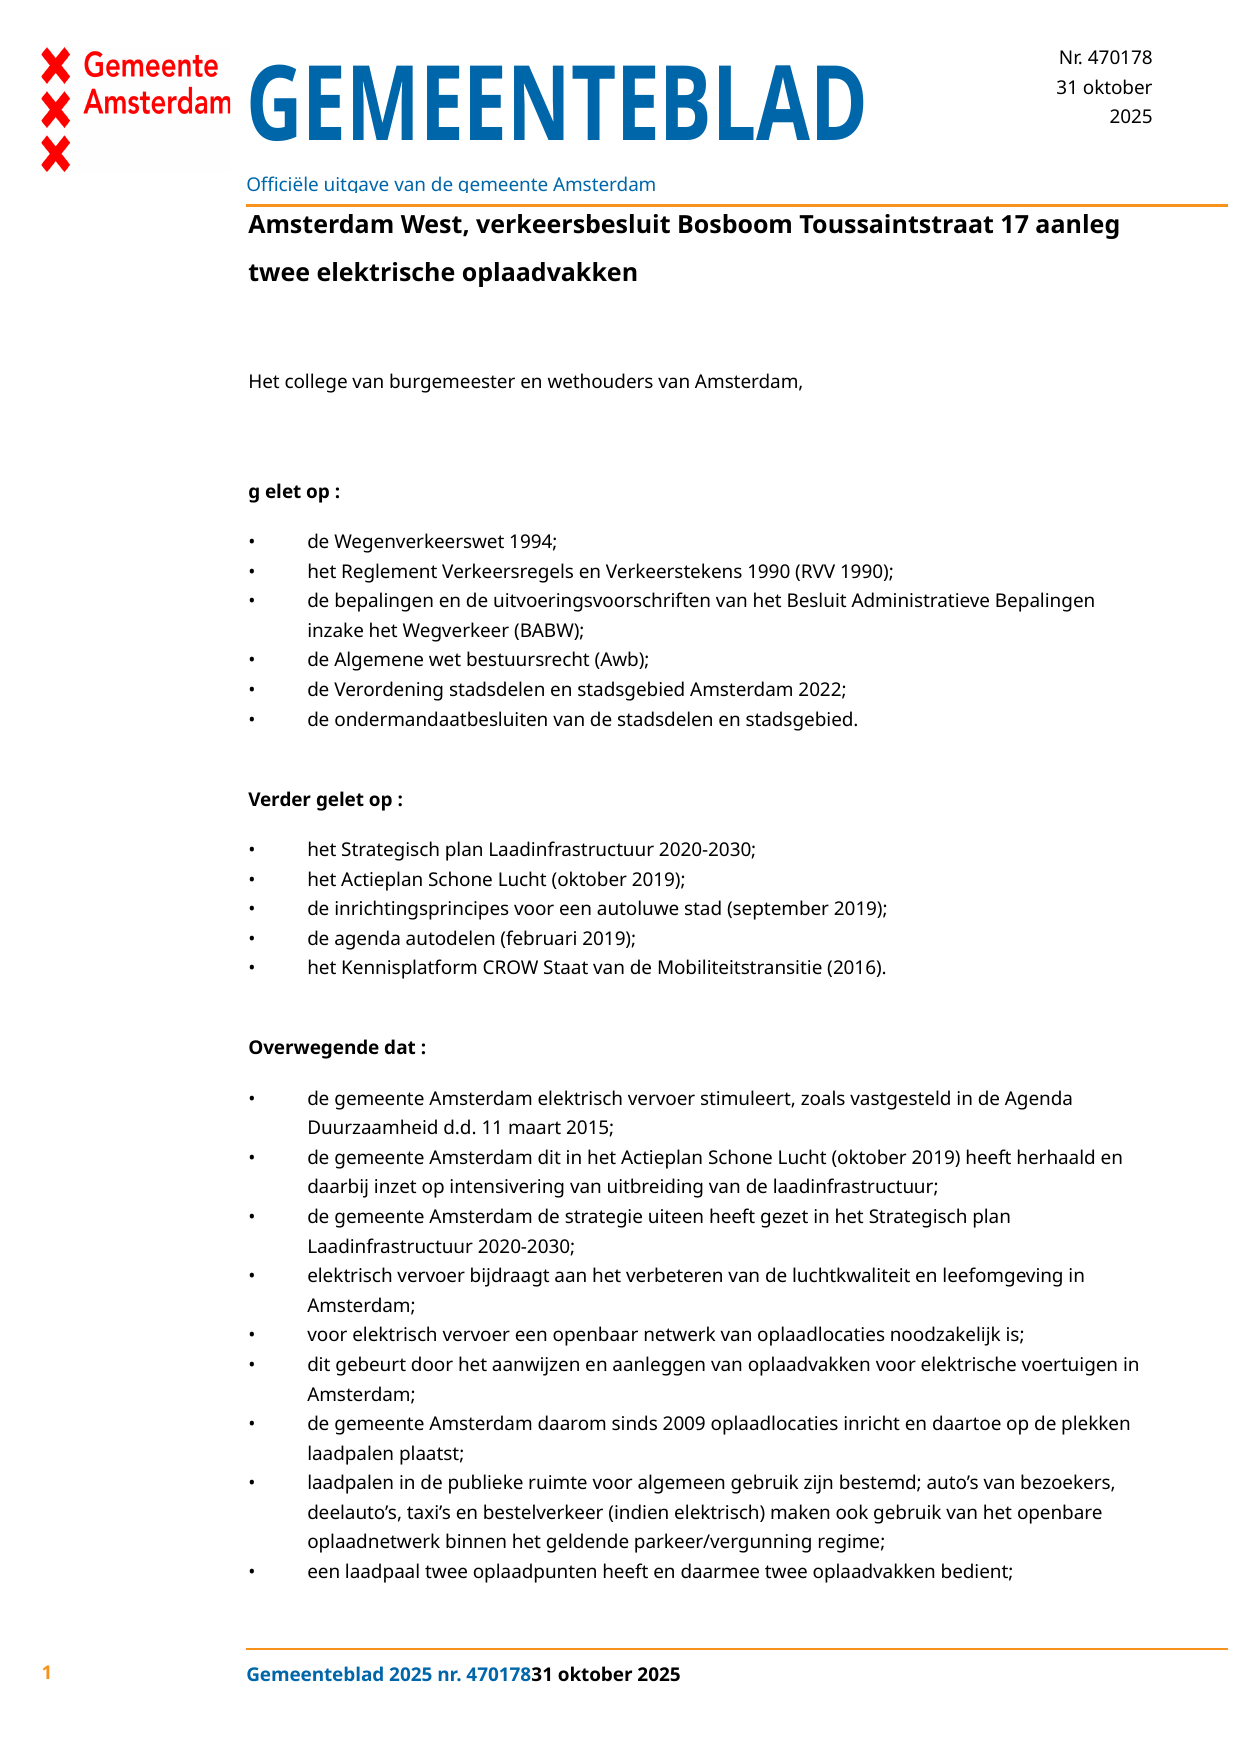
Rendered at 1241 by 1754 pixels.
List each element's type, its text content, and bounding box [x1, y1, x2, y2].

list het Strategisch plan Laadinfrastructuur 2020-2030; [248, 836, 1152, 862]
text Overwegende dat : [248, 1034, 1152, 1060]
list het Kennisplatform CROW Staat van de Mobiliteitstransitie (2016). [248, 954, 1152, 980]
list de ondermandaatbesluiten van de stadsdelen en stadsgebied. [248, 706, 1152, 731]
text Amsterdam West, verkeersbesluit Bosboom Toussaintstraat 17 aanleg twee elektrische oplaadvakken [248, 207, 1152, 288]
list de gemeente Amsterdam dit in het Actieplan Schone Lucht (oktober 2019) heeft herhaald en daarbij inzet op intensivering van uitbreiding van de laadinfrastructuur; [248, 1144, 1152, 1199]
list het Reglement Verkeersregels en Verkeerstekens 1990 (RVV 1990); [248, 558, 1152, 583]
list dit gebeurt door het aanwijzen en aanleggen van oplaadvakken voor elektrische voertuigen in Amsterdam; [248, 1351, 1152, 1406]
list de gemeente Amsterdam elektrisch vervoer stimuleert, zoals vastgesteld in de Agenda Duurzaamheid d.d. 11 maart 2015; [248, 1085, 1152, 1140]
list de Algemene wet bestuursrecht (Awb); [248, 647, 1152, 672]
list elektrisch vervoer bijdraagt aan het verbeteren van de luchtkwaliteit en leefomgeving in Amsterdam; [248, 1262, 1152, 1318]
list de inrichtingsprincipes voor een autoluwe stad (september 2019); [248, 895, 1152, 921]
list de gemeente Amsterdam de strategie uiteen heeft gezet in het Strategisch plan Laadinfrastructuur 2020-2030; [248, 1203, 1152, 1258]
list de Wegenverkeerswet 1994; [248, 528, 1152, 554]
list laadpalen in de publieke ruimte voor algemeen gebruik zijn bestemd; auto’s van bezoekers, deelauto’s, taxi’s en bestelverkeer (indien elektrisch) maken ook gebruik van het openbare oplaadnetwerk binnen het geldende parkeer/vergunning regime; [248, 1469, 1152, 1554]
text Het college van burgemeester en wethouders van Amsterdam, [248, 368, 1152, 394]
picture [41, 47, 231, 172]
text g elet op : [248, 478, 1152, 503]
list de Verordening stadsdelen en stadsgebied Amsterdam 2022; [248, 676, 1152, 702]
list de gemeente Amsterdam daarom sinds 2009 oplaadlocaties inricht en daartoe op de plekken laadpalen plaatst; [248, 1410, 1152, 1466]
list de bepalingen en de uitvoeringsvoorschriften van het Besluit Administratieve Bepalingen inzake het Wegverkeer (BABW); [248, 587, 1152, 643]
list een laadpaal twee oplaadpunten heeft en daarmee twee oplaadvakken bedient; [248, 1558, 1152, 1584]
text Verder gelet op : [248, 786, 1152, 811]
list voor elektrisch vervoer een openbaar netwerk van oplaadlocaties noodzakelijk is; [248, 1322, 1152, 1347]
list het Actieplan Schone Lucht (oktober 2019); [248, 866, 1152, 891]
list de agenda autodelen (februari 2019); [248, 925, 1152, 951]
